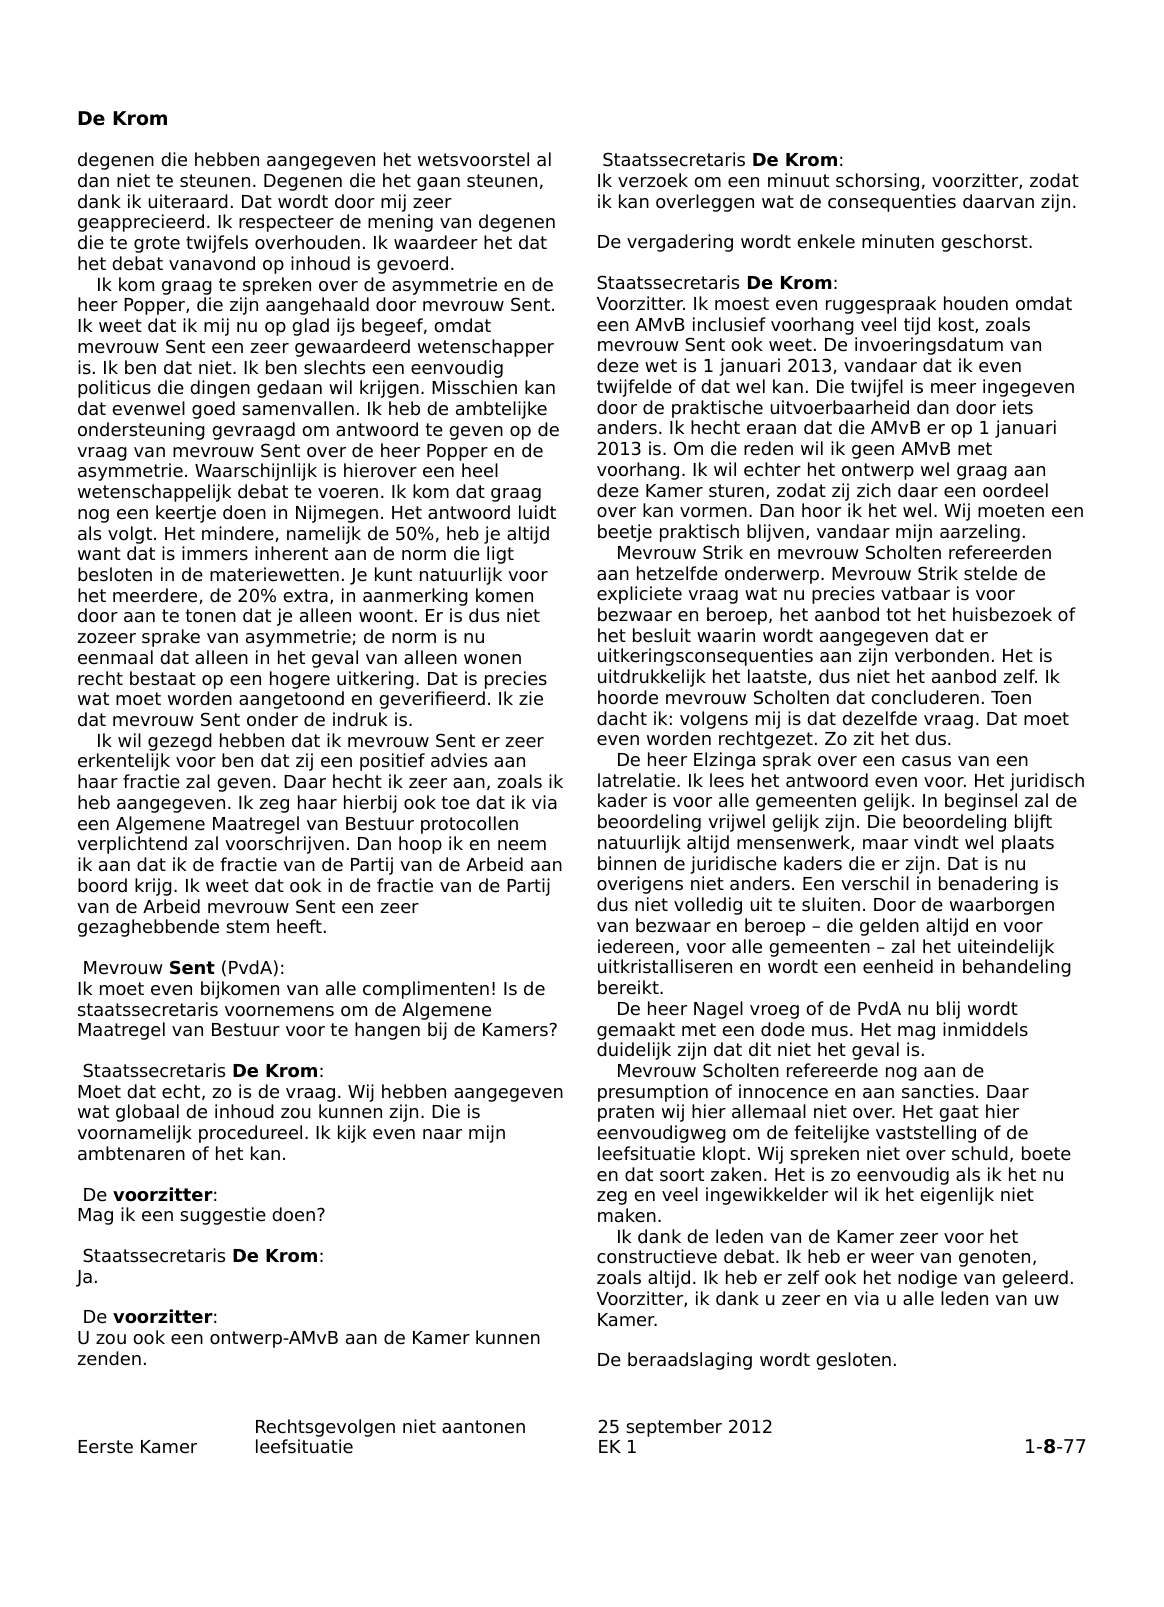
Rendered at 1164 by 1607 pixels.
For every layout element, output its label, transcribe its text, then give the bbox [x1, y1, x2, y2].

text Staatssecretaris De Krom: [596, 273, 1087, 294]
text De heer Elzinga sprak over een casus van een latrelatie. Ik lees het antwoord even voor. Het juridisch kader is voor alle gemeenten gelijk. In beginsel zal de beoordeling vrijwel gelijk zijn. Die beoordeling blijft natuurlijk altijd mensenwerk, maar vindt wel plaats binnen de juridische kaders die er zijn. Dat is nu overigens niet anders. Een verschil in benadering is dus niet volledig uit te sluiten. Door de waarborgen van bezwaar en beroep – die gelden altijd en voor iedereen, voor alle gemeenten – zal het uiteindelijk uitkristalliseren en wordt een eenheid in behandeling bereikt. [596, 750, 1087, 999]
text Mevrouw Strik en mevrouw Scholten refereerden aan hetzelfde onderwerp. Mevrouw Strik stelde de expliciete vraag wat nu precies vatbaar is voor bezwaar en beroep, het aanbod tot het huisbezoek of het besluit waarin wordt aangegeven dat er uitkeringsconsequenties aan zijn verbonden. Het is uitdrukkelijk het laatste, dus niet het aanbod zelf. Ik hoorde mevrouw Scholten dat concluderen. Toen dacht ik: volgens mij is dat dezelfde vraag. Dat moet even worden rechtgezet. Zo zit het dus. [596, 543, 1087, 750]
text De voorzitter: [77, 1184, 567, 1205]
text Staatssecretaris De Krom: [596, 150, 1087, 171]
text U zou ook een ontwerp-AMvB aan de Kamer kunnen zenden. [77, 1328, 567, 1369]
text Ik kom graag te spreken over de asymmetrie en de heer Popper, die zijn aangehaald door mevrouw Sent. Ik weet dat ik mij nu op glad ijs begeef, omdat mevrouw Sent een zeer gewaardeerd wetenschapper is. Ik ben dat niet. Ik ben slechts een eenvoudig politicus die dingen gedaan wil krijgen. Misschien kan dat evenwel goed samenvallen. Ik heb de ambtelijke ondersteuning gevraagd om antwoord te geven op de vraag van mevrouw Sent over de heer Popper en de asymmetrie. Waarschijnlijk is hierover een heel wetenschappelijk debat te voeren. Ik kom dat graag nog een keertje doen in Nijmegen. Het antwoord luidt als volgt. Het mindere, namelijk de 50%, heb je altijd want dat is immers inherent aan de norm die ligt besloten in de materiewetten. Je kunt natuurlijk voor het meerdere, de 20% extra, in aanmerking komen door aan te tonen dat je alleen woont. Er is dus niet zozeer sprake van asymmetrie; de norm is nu eenmaal dat alleen in het geval van alleen wonen recht bestaat op een hogere uitkering. Dat is precies wat moet worden aangetoond en geverifieerd. Ik zie dat mevrouw Sent onder de indruk is. [77, 274, 567, 731]
text Mag ik een suggestie doen? [77, 1205, 567, 1226]
text Ik wil gezegd hebben dat ik mevrouw Sent er zeer erkentelijk voor ben dat zij een positief advies aan haar fractie zal geven. Daar hecht ik zeer aan, zoals ik heb aangegeven. Ik zeg haar hierbij ook toe dat ik via een Algemene Maatregel van Bestuur protocollen verplichtend zal voorschrijven. Dan hoop ik en neem ik aan dat ik de fractie van de Partij van de Arbeid aan boord krijg. Ik weet dat ook in de fractie van de Partij van de Arbeid mevrouw Sent een zeer gezaghebbende stem heeft. [77, 731, 567, 938]
text Ja. [77, 1267, 567, 1287]
text De heer Nagel vroeg of de PvdA nu blij wordt gemaakt met een dode mus. Het mag inmiddels duidelijk zijn dat dit niet het geval is. [596, 999, 1087, 1061]
text Mevrouw Sent (PvdA): [77, 958, 567, 979]
text Moet dat echt, zo is de vraag. Wij hebben aangegeven wat globaal de inhoud zou kunnen zijn. Die is voornamelijk procedureel. Ik kijk even naar mijn ambtenaren of het kan. [77, 1082, 567, 1164]
text Ik dank de leden van de Kamer zeer voor het constructieve debat. Ik heb er weer van genoten, zoals altijd. Ik heb er zelf ook het nodige van geleerd. Voorzitter, ik dank u zeer en via u alle leden van uw Kamer. [596, 1227, 1087, 1330]
text Ik verzoek om een minuut schorsing, voorzitter, zodat ik kan overleggen wat de consequenties daarvan zijn. [596, 171, 1087, 212]
text Staatssecretaris De Krom: [77, 1061, 567, 1082]
text Voorzitter. Ik moest even ruggespraak houden omdat een AMvB inclusief voorhang veel tijd kost, zoals mevrouw Sent ook weet. De invoeringsdatum van deze wet is 1 januari 2013, vandaar dat ik even twijfelde of dat wel kan. Die twijfel is meer ingegeven door de praktische uitvoerbaarheid dan door iets anders. Ik hecht eraan dat die AMvB er op 1 januari 2013 is. Om die reden wil ik geen AMvB met voorhang. Ik wil echter het ontwerp wel graag aan deze Kamer sturen, zodat zij zich daar een oordeel over kan vormen. Dan hoor ik het wel. Wij moeten een beetje praktisch blijven, vandaar mijn aarzeling. [596, 294, 1087, 543]
text De beraadslaging wordt gesloten. [596, 1350, 1087, 1371]
text degenen die hebben aangegeven het wetsvoorstel al dan niet te steunen. Degenen die het gaan steunen, dank ik uiteraard. Dat wordt door mij zeer geapprecieerd. Ik respecteer de mening van degenen die te grote twijfels overhouden. Ik waardeer het dat het debat vanavond op inhoud is gevoerd. [77, 150, 567, 274]
text Ik moet even bijkomen van alle complimenten! Is de staatssecretaris voornemens om de Algemene Maatregel van Bestuur voor te hangen bij de Kamers? [77, 979, 567, 1041]
text De vergadering wordt enkele minuten geschorst. [596, 232, 1087, 253]
text De voorzitter: [77, 1307, 567, 1328]
text Staatssecretaris De Krom: [77, 1246, 567, 1267]
text Mevrouw Scholten refereerde nog aan de presumption of innocence en aan sancties. Daar praten wij hier allemaal niet over. Het gaat hier eenvoudigweg om de feitelijke vaststelling of de leefsituatie klopt. Wij spreken niet over schuld, boete en dat soort zaken. Het is zo eenvoudig als ik het nu zeg en veel ingewikkelder wil ik het eigenlijk niet maken. [596, 1061, 1087, 1227]
